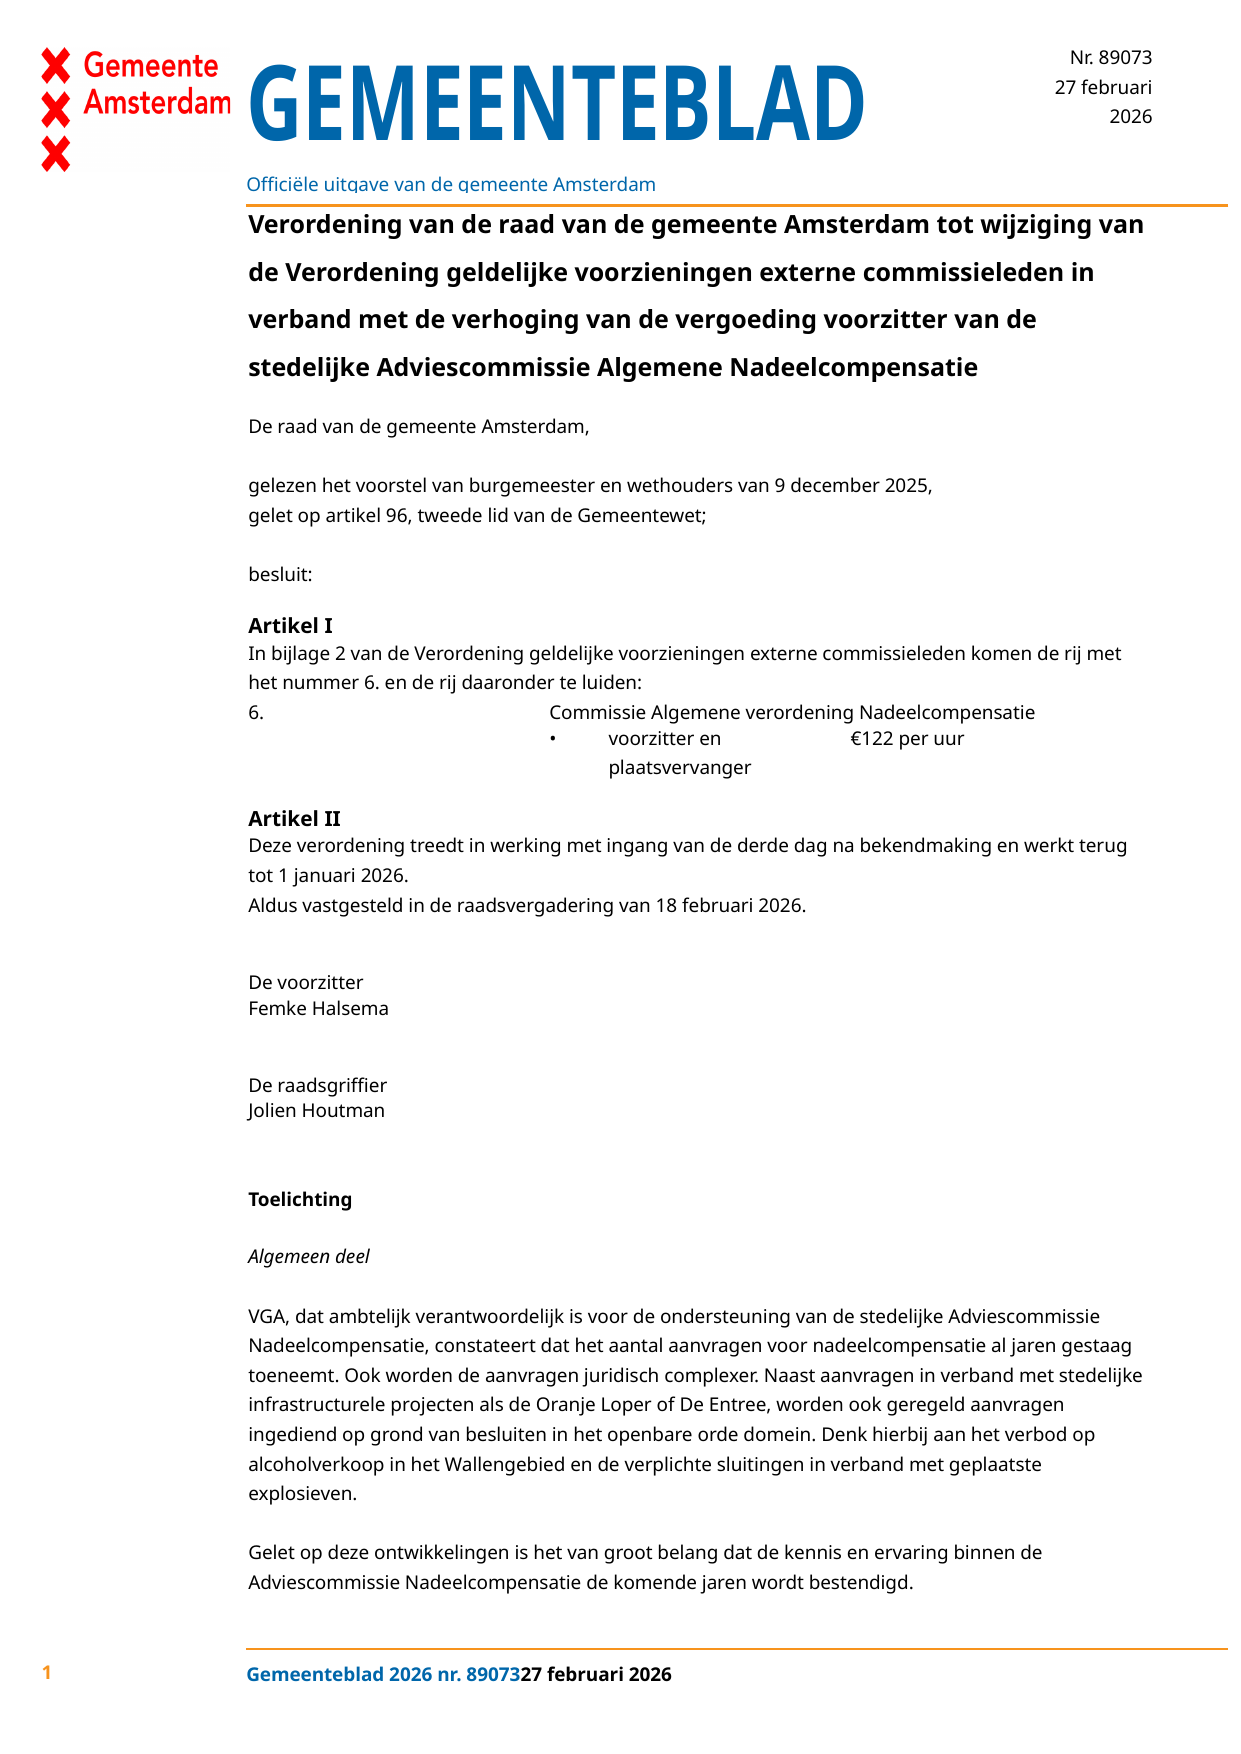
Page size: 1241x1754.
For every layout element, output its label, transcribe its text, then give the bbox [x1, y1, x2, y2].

text Deze verordening treedt in werking met ingang van de derde dag na bekendmaking en werkt terug tot 1 januari 2026. [248, 833, 1152, 888]
text Aldus vastgesteld in de raadsvergadering van 18 februari 2026. [248, 892, 1152, 918]
text In bijlage 2 van de Verordening geldelijke voorzieningen externe commissieleden komen de rij met het nummer 6. en de rij daaronder te luiden: [248, 640, 1152, 695]
text Gelet op deze ontwikkelingen is het van groot belang dat de kennis en ervaring binnen de Adviescommissie Nadeelcompensatie de komende jaren wordt bestendigd. [248, 1539, 1152, 1595]
table_cell €122 per uur [850, 725, 1152, 780]
text Toelichting [248, 1175, 1152, 1214]
text Verordening van de raad van de gemeente Amsterdam tot wijziging van de Verordening geldelijke voorzieningen externe commissieleden in verband met de verhoging van de vergoeding voorzitter van de stedelijke Adviescommissie Algemene Nadeelcompensatie [248, 207, 1152, 384]
text Artikel II [248, 804, 1152, 833]
text Femke Halsema [248, 995, 1152, 1021]
picture [41, 47, 231, 172]
text gelet op artikel 96, tweede lid van de Gemeentewet; [248, 502, 1152, 528]
text Jolien Houtman [248, 1098, 1152, 1123]
text De raadsgriffier [248, 1072, 1152, 1098]
table_cell voorzitter en plaatsvervanger [549, 725, 850, 780]
text Artikel I [248, 611, 1152, 640]
text De raad van de gemeente Amsterdam, [248, 413, 1152, 439]
table_header Commissie Algemene verordening Nadeelcompensatie [549, 699, 1152, 725]
text besluit: [248, 561, 1152, 587]
table_cell [248, 725, 549, 780]
text gelezen het voorstel van burgemeester en wethouders van 9 december 2025, [248, 472, 1152, 498]
text VGA, dat ambtelijk verantwoordelijk is voor de ondersteuning van de stedelijke Adviescommissie Nadeelcompensatie, constateert dat het aantal aanvragen voor nadeelcompensatie al jaren gestaag toeneemt. Ook worden de aanvragen juridisch complexer. Naast aanvragen in verband met stedelijke infrastructurele projecten als de Oranje Loper of De Entree, worden ook geregeld aanvragen ingediend op grond van besluiten in het openbare orde domein. Denk hierbij aan het verbod op alcoholverkoop in het Wallengebied en de verplichte sluitingen in verband met geplaatste explosieven. [248, 1303, 1152, 1506]
text Algemeen deel [248, 1244, 1152, 1269]
text De voorzitter [248, 969, 1152, 995]
table_header 6. [248, 699, 549, 725]
